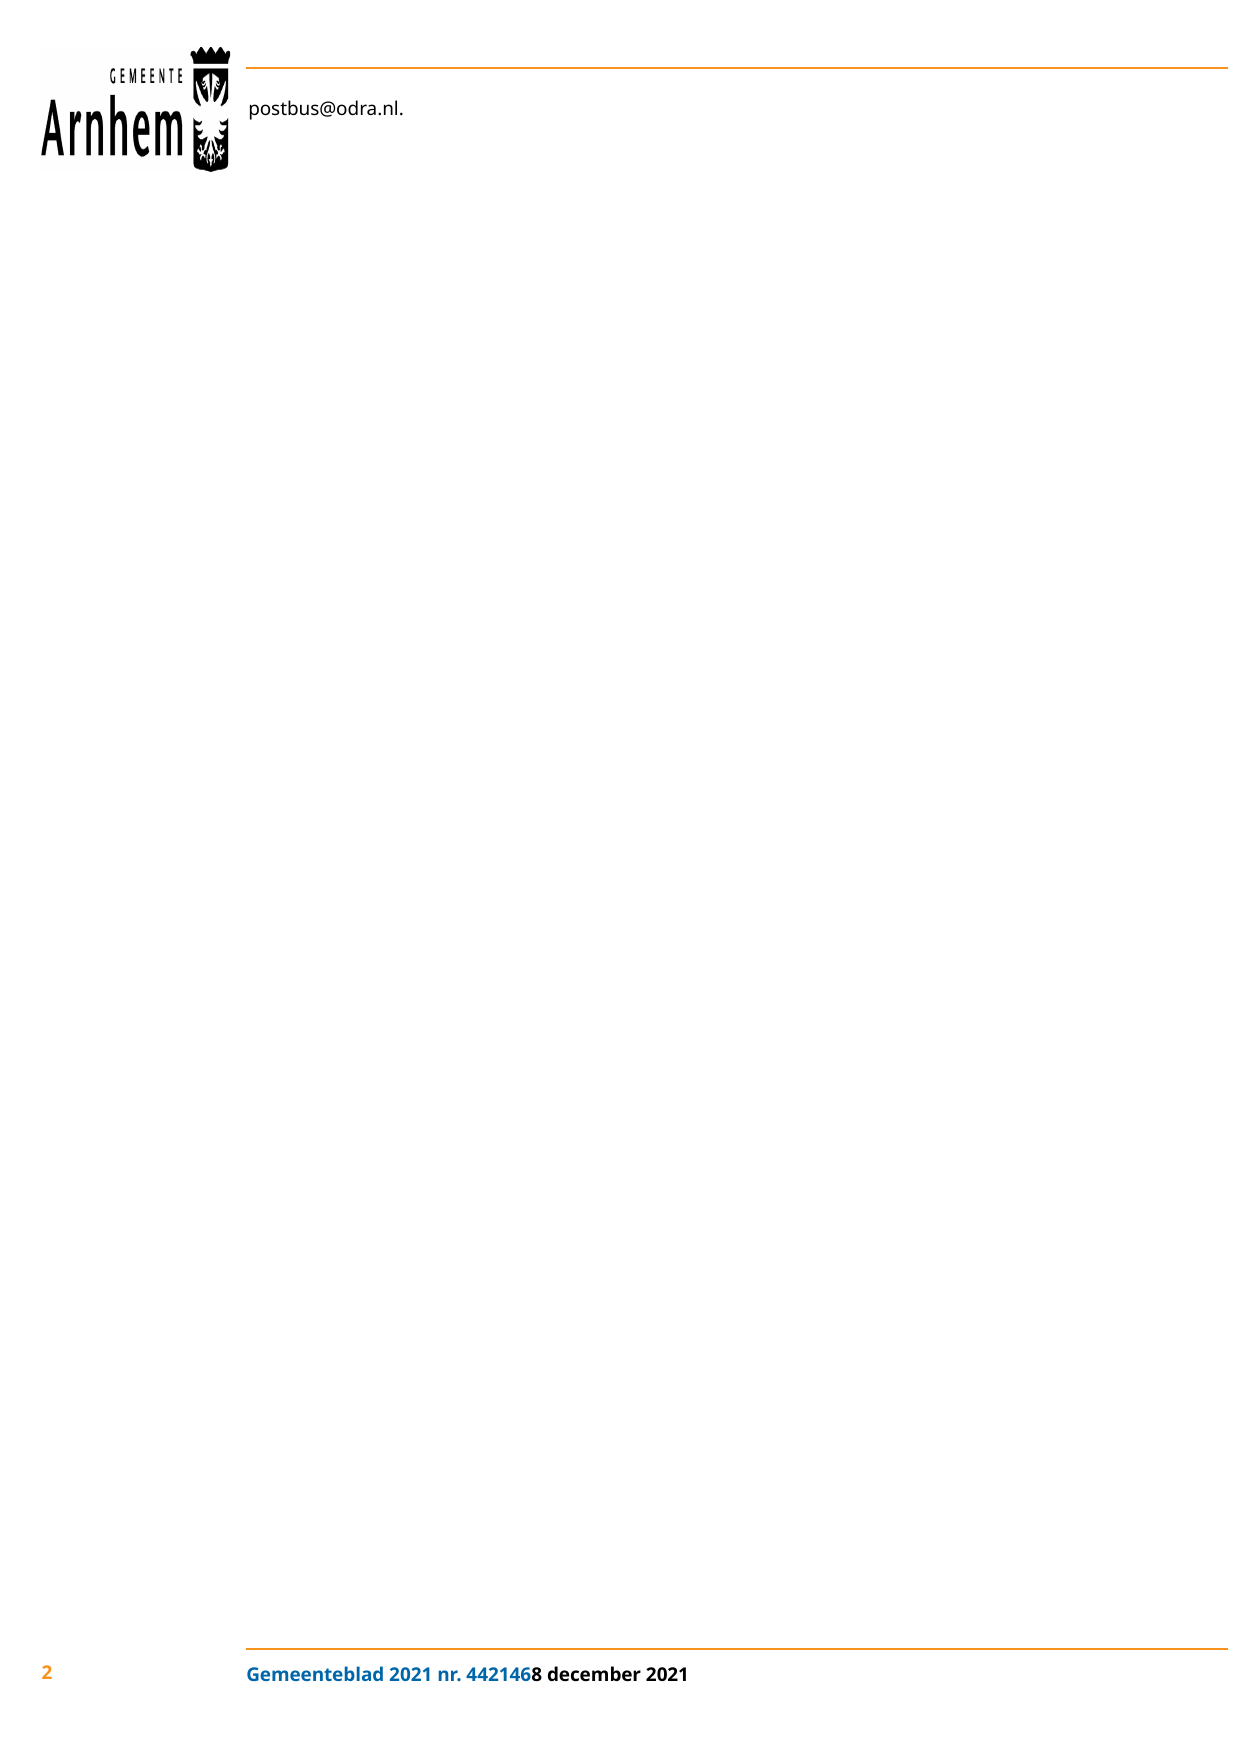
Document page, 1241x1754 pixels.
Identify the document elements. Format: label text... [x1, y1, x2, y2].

picture [41, 47, 231, 172]
text postbus@odra.nl. [248, 95, 1152, 121]
